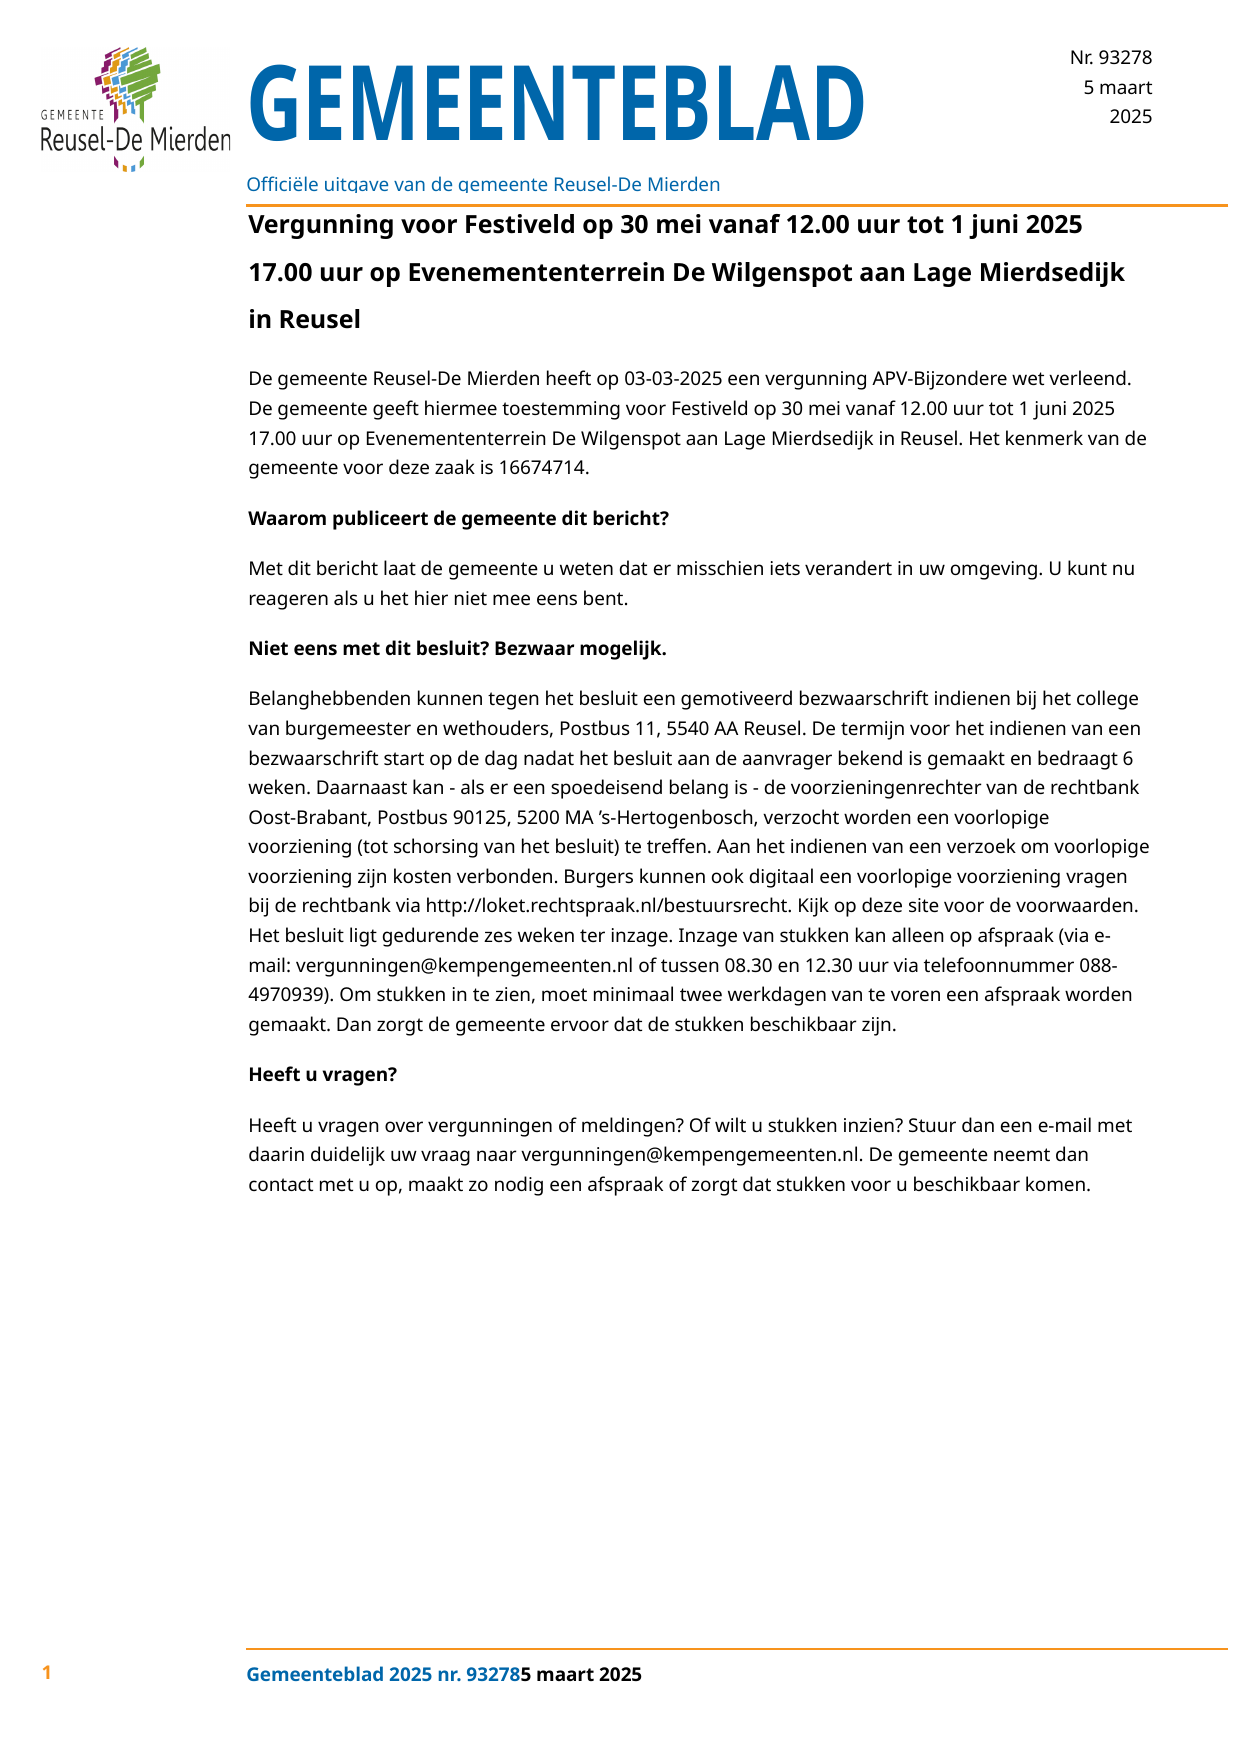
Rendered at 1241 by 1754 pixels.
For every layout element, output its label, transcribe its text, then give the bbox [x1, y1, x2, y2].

text Vergunning voor Festiveld op 30 mei vanaf 12.00 uur tot 1 juni 2025 17.00 uur op Evenemententerrein De Wilgenspot aan Lage Mierdsedijk in Reusel [248, 207, 1152, 336]
text De gemeente Reusel-De Mierden heeft op 03-03-2025 een vergunning APV-Bijzondere wet verleend. De gemeente geeft hiermee toestemming voor Festiveld op 30 mei vanaf 12.00 uur tot 1 juni 2025 17.00 uur op Evenemententerrein De Wilgenspot aan Lage Mierdsedijk in Reusel. Het kenmerk van de gemeente voor deze zaak is 16674714. [248, 366, 1152, 480]
text Met dit bericht laat de gemeente u weten dat er misschien iets verandert in uw omgeving. U kunt nu reageren als u het hier niet mee eens bent. [248, 555, 1152, 610]
text Waarom publiceert de gemeente dit bericht? [248, 505, 1152, 530]
text Heeft u vragen? [248, 1061, 1152, 1087]
picture [41, 47, 231, 172]
text Heeft u vragen over vergunningen of meldingen? Of wilt u stukken inzien? Stuur dan een e-mail met daarin duidelijk uw vraag naar vergunningen@kempengemeenten.nl. De gemeente neemt dan contact met u op, maakt zo nodig een afspraak of zorgt dat stukken voor u beschikbaar komen. [248, 1112, 1152, 1197]
text Niet eens met dit besluit? Bezwaar mogelijk. [248, 635, 1152, 661]
text Belanghebbenden kunnen tegen het besluit een gemotiveerd bezwaarschrift indienen bij het college van burgemeester en wethouders, Postbus 11, 5540 AA Reusel. De termijn voor het indienen van een bezwaarschrift start op de dag nadat het besluit aan de aanvrager bekend is gemaakt en bedraagt 6 weken. Daarnaast kan - als er een spoedeisend belang is - de voorzieningenrechter van de rechtbank Oost-Brabant, Postbus 90125, 5200 MA ’s-Hertogenbosch, verzocht worden een voorlopige voorziening (tot schorsing van het besluit) te treffen. Aan het indienen van een verzoek om voorlopige voorziening zijn kosten verbonden. Burgers kunnen ook digitaal een voorlopige voorziening vragen bij de rechtbank via http://loket.rechtspraak.nl/bestuursrecht. Kijk op deze site voor de voorwaarden. Het besluit ligt gedurende zes weken ter inzage. Inzage van stukken kan alleen op afspraak (via e-mail: vergunningen@kempengemeenten.nl of tussen 08.30 en 12.30 uur via telefoonnummer 088-4970939). Om stukken in te zien, moet minimaal twee werkdagen van te voren een afspraak worden gemaakt. Dan zorgt de gemeente ervoor dat de stukken beschikbaar zijn. [248, 686, 1152, 1037]
